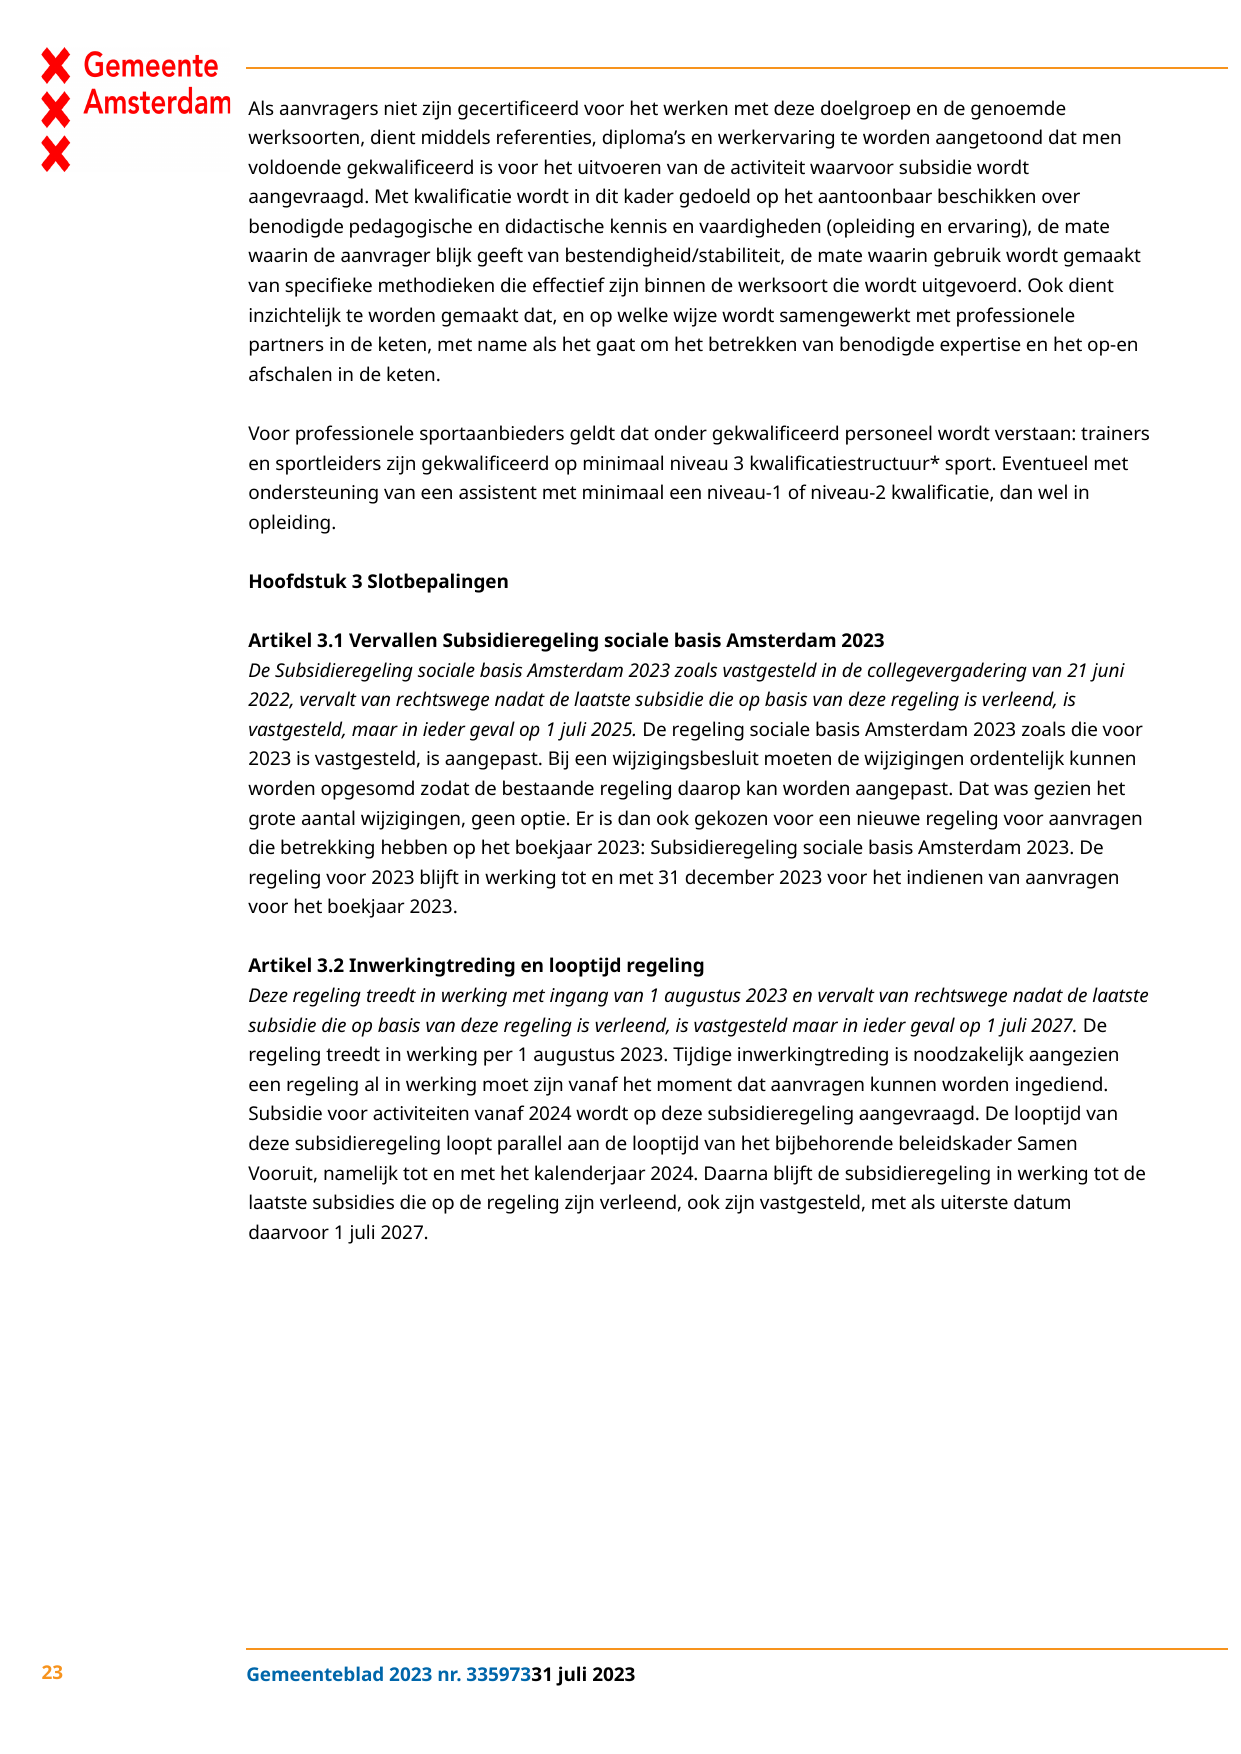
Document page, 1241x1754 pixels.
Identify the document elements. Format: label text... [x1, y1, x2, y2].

text Artikel 3.2 Inwerkingtreding en looptijd regeling [248, 953, 1152, 978]
picture [41, 47, 231, 172]
text Artikel 3.1 Vervallen Subsidieregeling sociale basis Amsterdam 2023 [248, 627, 1152, 653]
text Als aanvragers niet zijn gecertificeerd voor het werken met deze doelgroep en de genoemde werksoorten, dient middels referenties, diploma’s en werkervaring te worden aangetoond dat men voldoende gekwalificeerd is voor het uitvoeren van de activiteit waarvoor subsidie wordt aangevraagd. Met kwalificatie wordt in dit kader gedoeld op het aantoonbaar beschikken over benodigde pedagogische en didactische kennis en vaardigheden (opleiding en ervaring), de mate waarin de aanvrager blijk geeft van bestendigheid/stabiliteit, de mate waarin gebruik wordt gemaakt van specifieke methodieken die effectief zijn binnen de werksoort die wordt uitgevoerd. Ook dient inzichtelijk te worden gemaakt dat, en op welke wijze wordt samengewerkt met professionele partners in de keten, met name als het gaat om het betrekken van benodigde expertise en het op-en afschalen in de keten. [248, 95, 1152, 387]
text Voor professionele sportaanbieders geldt dat onder gekwalificeerd personeel wordt verstaan: trainers en sportleiders zijn gekwalificeerd op minimaal niveau 3 kwalificatiestructuur* sport. Eventueel met ondersteuning van een assistent met minimaal een niveau-1 of niveau-2 kwalificatie, dan wel in opleiding. [248, 420, 1152, 535]
text Deze regeling treedt in werking met ingang van 1 augustus 2023 en vervalt van rechtswege nadat de laatste subsidie die op basis van deze regeling is verleend, is vastgesteld maar in ieder geval op 1 juli 2027. De regeling treedt in werking per 1 augustus 2023. Tijdige inwerkingtreding is noodzakelijk aangezien een regeling al in werking moet zijn vanaf het moment dat aanvragen kunnen worden ingediend. Subsidie voor activiteiten vanaf 2024 wordt op deze subsidieregeling aangevraagd. De looptijd van deze subsidieregeling loopt parallel aan de looptijd van het bijbehorende beleidskader Samen Vooruit, namelijk tot en met het kalenderjaar 2024. Daarna blijft de subsidieregeling in werking tot de laatste subsidies die op de regeling zijn verleend, ook zijn vastgesteld, met als uiterste datum daarvoor 1 juli 2027. [248, 982, 1152, 1245]
text De Subsidieregeling sociale basis Amsterdam 2023 zoals vastgesteld in de collegevergadering van 21 juni 2022, vervalt van rechtswege nadat de laatste subsidie die op basis van deze regeling is verleend, is vastgesteld, maar in ieder geval op 1 juli 2025. De regeling sociale basis Amsterdam 2023 zoals die voor 2023 is vastgesteld, is aangepast. Bij een wijzigingsbesluit moeten de wijzigingen ordentelijk kunnen worden opgesomd zodat de bestaande regeling daarop kan worden aangepast. Dat was gezien het grote aantal wijzigingen, geen optie. Er is dan ook gekozen voor een nieuwe regeling voor aanvragen die betrekking hebben op het boekjaar 2023: Subsidieregeling sociale basis Amsterdam 2023. De regeling voor 2023 blijft in werking tot en met 31 december 2023 voor het indienen van aanvragen voor het boekjaar 2023. [248, 657, 1152, 919]
text Hoofdstuk 3 Slotbepalingen [248, 568, 1152, 594]
